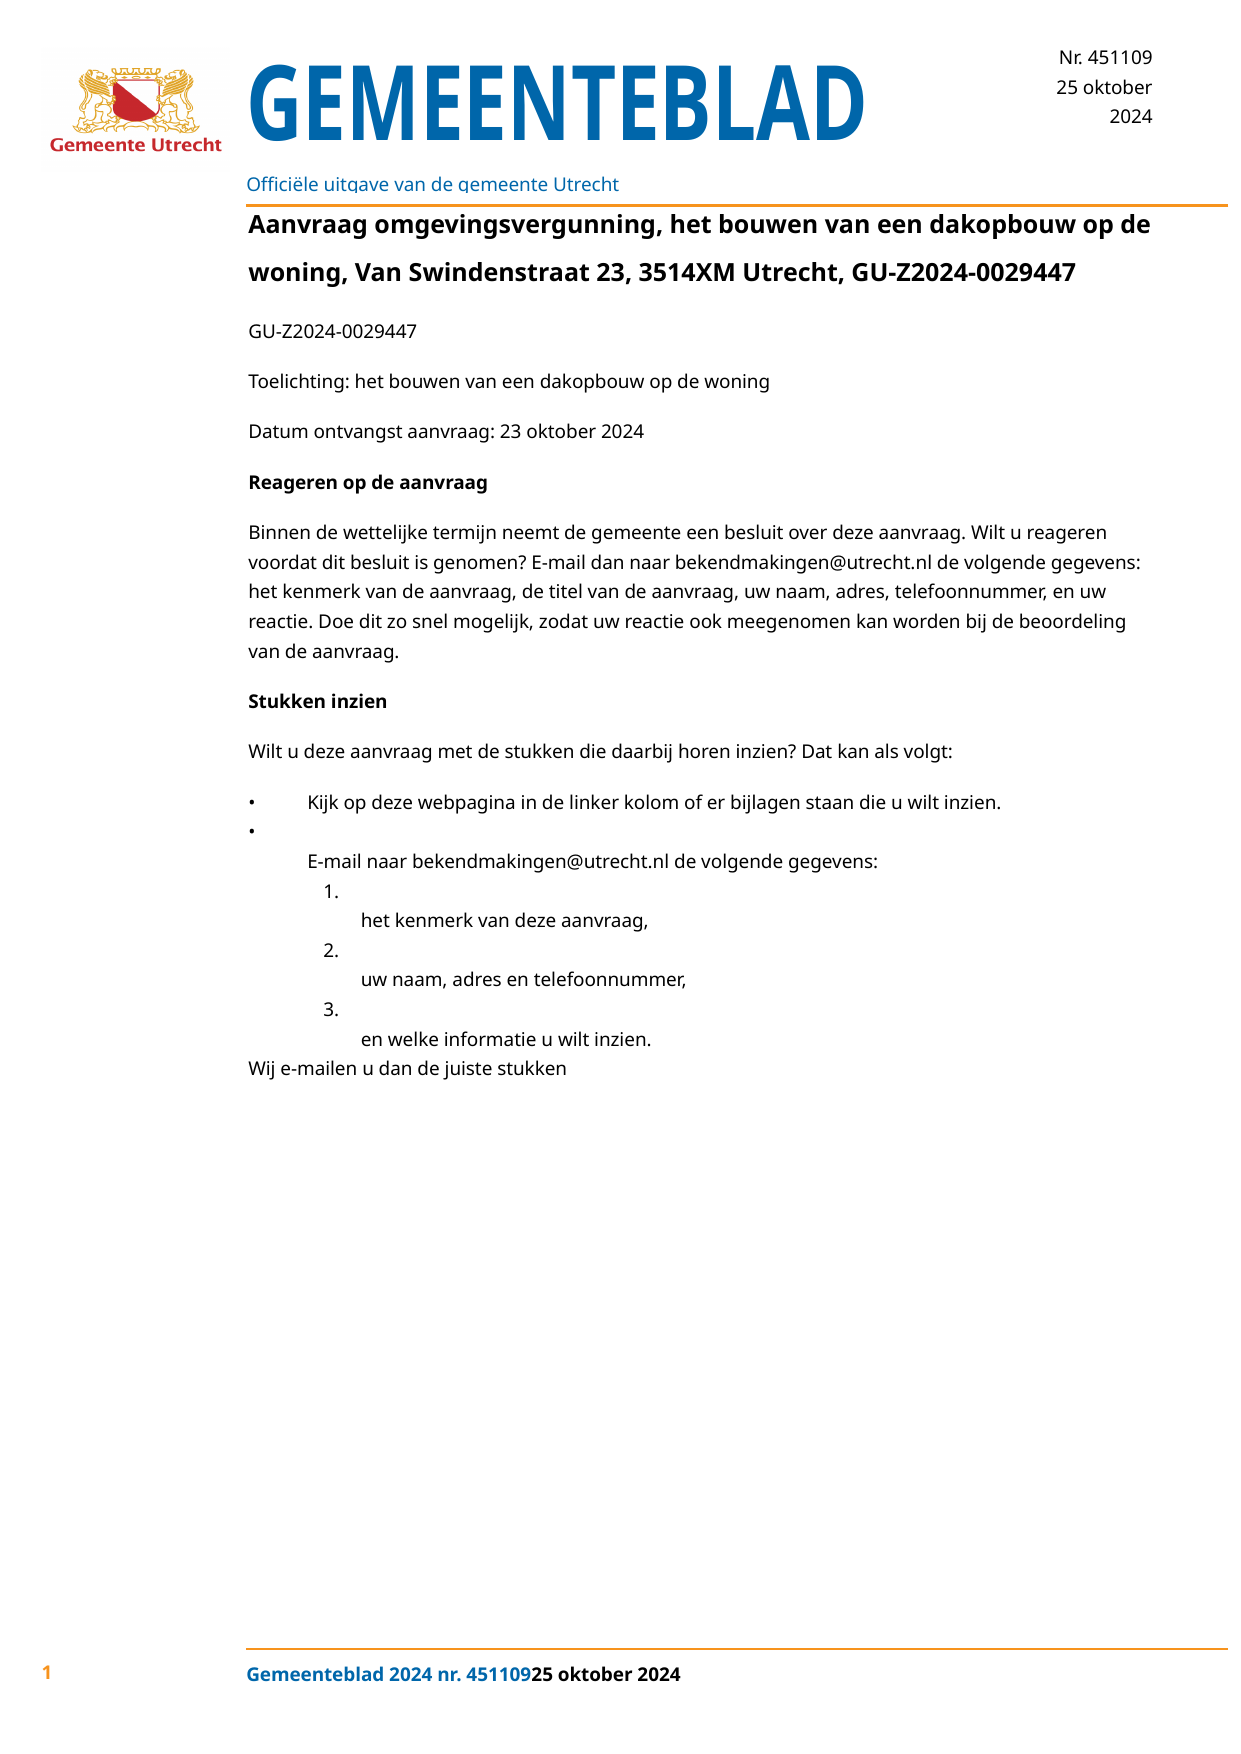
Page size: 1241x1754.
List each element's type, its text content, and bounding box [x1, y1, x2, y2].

text Datum ontvangst aanvraag: 23 oktober 2024 [248, 419, 1152, 444]
list het kenmerk van deze aanvraag, [323, 907, 1152, 933]
text Aanvraag omgevingsvergunning, het bouwen van een dakopbouw op de woning, Van Swindenstraat 23, 3514XM Utrecht, GU-Z2024-0029447 [248, 207, 1152, 288]
text Wilt u deze aanvraag met de stukken die daarbij horen inzien? Dat kan als volgt: [248, 739, 1152, 764]
text Wij e-mailen u dan de juiste stukken [248, 1055, 1152, 1081]
list Kijk op deze webpagina in de linker kolom of er bijlagen staan die u wilt inzien. [248, 789, 1152, 815]
list E-mail naar bekendmakingen@utrecht.nl de volgende gegevens: [248, 848, 1152, 874]
text Stukken inzien [248, 688, 1152, 714]
list en welke informatie u wilt inzien. [323, 1026, 1152, 1052]
list uw naam, adres en telefoonnummer, [323, 967, 1152, 992]
picture [41, 47, 231, 172]
text Reageren op de aanvraag [248, 469, 1152, 495]
text Toelichting: het bouwen van een dakopbouw op de woning [248, 368, 1152, 394]
text Binnen de wettelijke termijn neemt de gemeente een besluit over deze aanvraag. Wilt u reageren voordat dit besluit is genomen? E-mail dan naar bekendmakingen@utrecht.nl de volgende gegevens: het kenmerk van de aanvraag, de titel van de aanvraag, uw naam, adres, telefoonnummer, en uw reactie. Doe dit zo snel mogelijk, zodat uw reactie ook meegenomen kan worden bij de beoordeling van de aanvraag. [248, 519, 1152, 664]
text GU-Z2024-0029447 [248, 318, 1152, 344]
